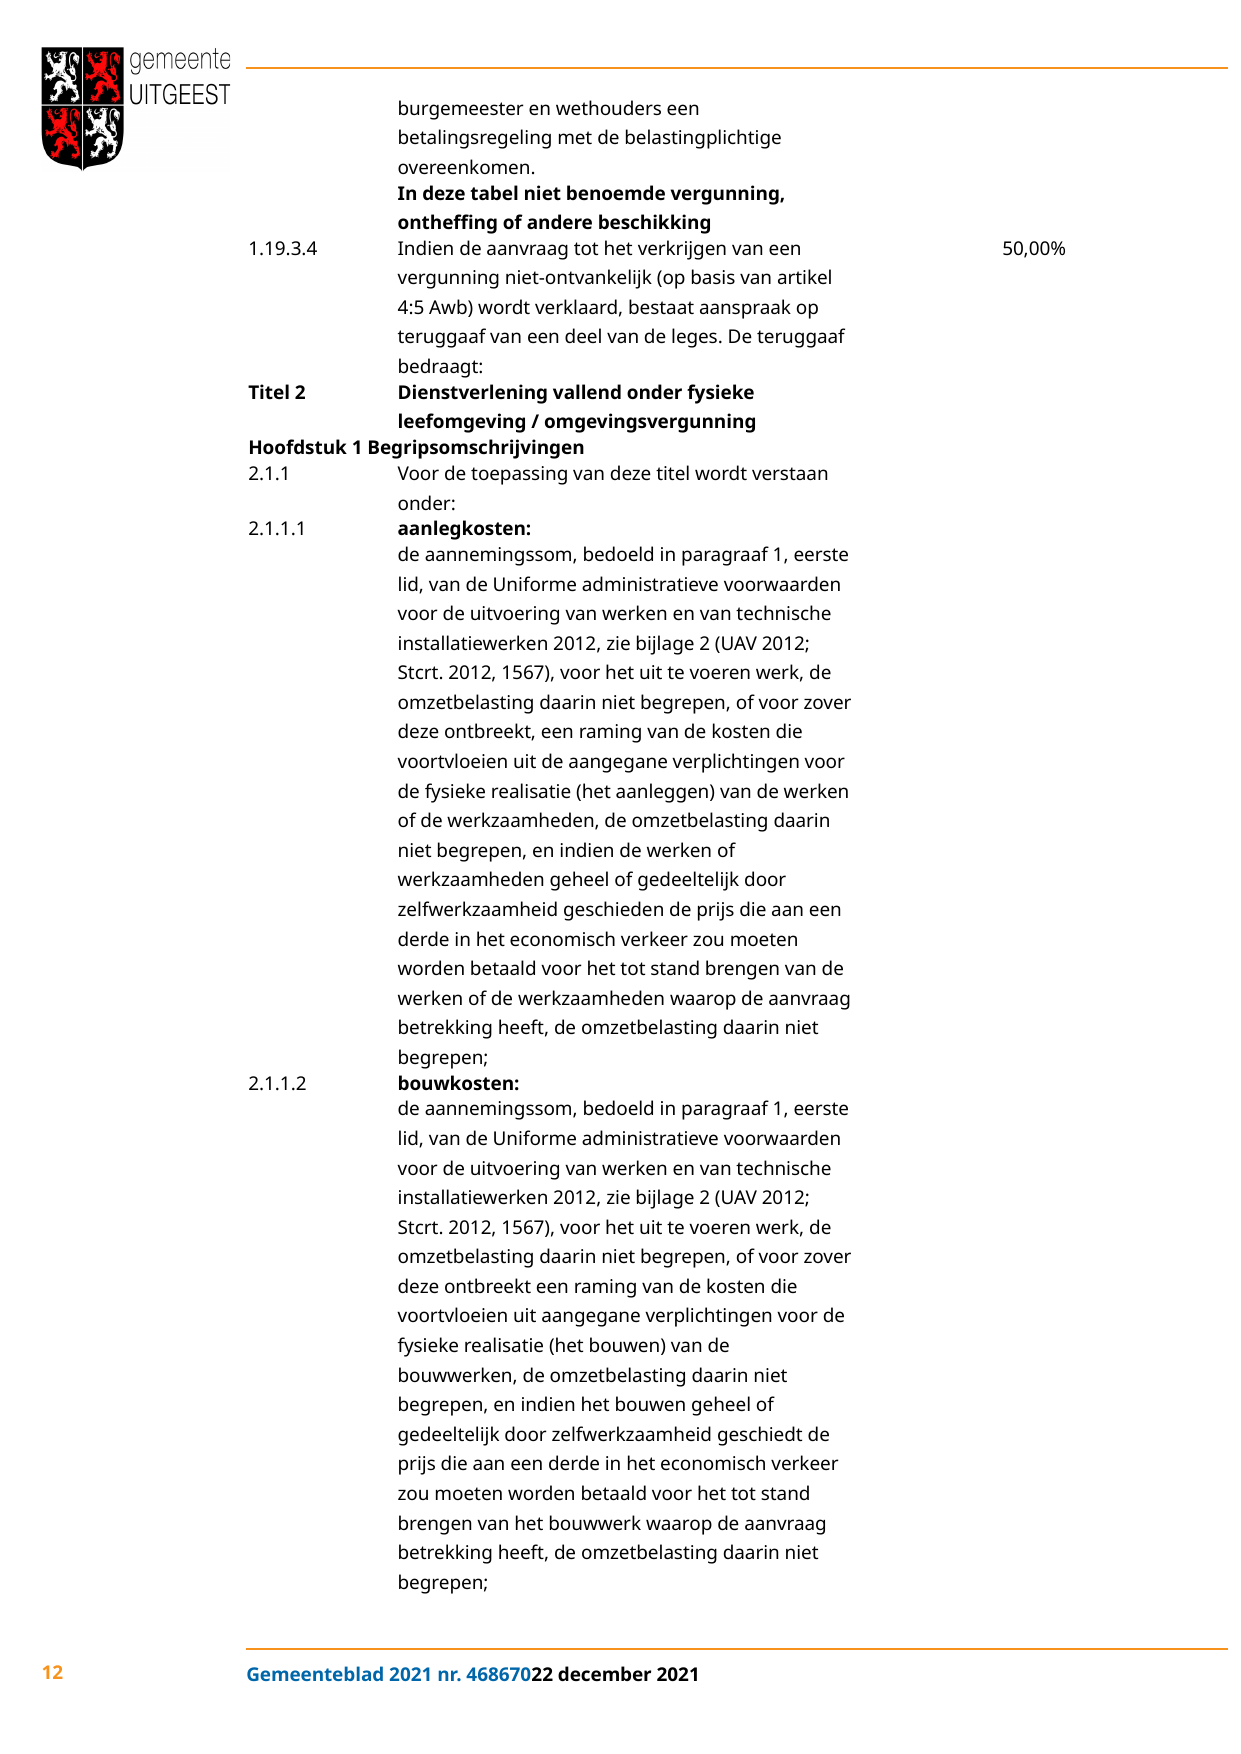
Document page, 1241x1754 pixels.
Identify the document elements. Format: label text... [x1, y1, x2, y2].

table_cell [248, 180, 397, 235]
table_cell [853, 379, 1002, 434]
picture [41, 47, 231, 172]
table_cell [1002, 515, 1152, 541]
table_cell Titel 2 [248, 379, 397, 434]
table_cell [853, 1070, 1002, 1096]
table_cell Hoofdstuk 1 Begripsomschrijvingen [248, 434, 1152, 460]
table_cell [248, 95, 397, 180]
table_cell [1002, 460, 1152, 515]
table_cell [1002, 379, 1152, 434]
table_cell In deze tabel niet benoemde vergunning, ontheffing of andere beschikking [398, 180, 852, 235]
table_cell Indien de aanvraag tot het verkrijgen van een vergunning niet-ontvankelijk (op basis van artikel 4:5 Awb) wordt verklaard, bestaat aanspraak op teruggaaf van een deel van de leges. De teruggaaf bedraagt: [398, 235, 852, 379]
table_cell [1002, 1070, 1152, 1096]
table_cell [1002, 541, 1152, 1070]
table_cell 2.1.1.1 [248, 515, 397, 541]
table_cell [853, 1096, 1002, 1594]
table_cell de aannemingssom, bedoeld in paragraaf 1, eerste lid, van de Uniforme administratieve voorwaarden voor de uitvoering van werken en van technische installatiewerken 2012, zie bijlage 2 (UAV 2012; Stcrt. 2012, 1567), voor het uit te voeren werk, de omzetbelasting daarin niet begrepen, of voor zover deze ontbreekt, een raming van de kosten die voortvloeien uit de aangegane verplichtingen voor de fysieke realisatie (het aanleggen) van de werken of de werkzaamheden, de omzetbelasting daarin niet begrepen, en indien de werken of werkzaamheden geheel of gedeeltelijk door zelfwerkzaamheid geschieden de prijs die aan een derde in het economisch verkeer zou moeten worden betaald voor het tot stand brengen van de werken of de werkzaamheden waarop de aanvraag betrekking heeft, de omzetbelasting daarin niet begrepen; [398, 541, 852, 1070]
table_cell 2.1.1.2 [248, 1070, 397, 1096]
table_cell bouwkosten: [398, 1070, 852, 1096]
table_cell burgemeester en wethouders een betalingsregeling met de belastingplichtige overeenkomen. [398, 95, 852, 180]
table_cell Dienstverlening vallend onder fysieke leefomgeving / omgevingsvergunning [398, 379, 852, 434]
table_cell [1002, 1096, 1152, 1594]
table_cell [1002, 180, 1152, 235]
table_cell 2.1.1 [248, 460, 397, 515]
table_cell 50,00% [1002, 235, 1152, 379]
table_cell 1.19.3.4 [248, 235, 397, 379]
table_cell [1002, 95, 1152, 180]
table_cell [853, 460, 1002, 515]
table_cell [853, 95, 1002, 180]
table_cell [853, 515, 1002, 541]
table_cell [248, 541, 397, 1070]
table_cell [853, 235, 1002, 379]
table_cell [853, 180, 1002, 235]
table_cell de aannemingssom, bedoeld in paragraaf 1, eerste lid, van de Uniforme administratieve voorwaarden voor de uitvoering van werken en van technische installatiewerken 2012, zie bijlage 2 (UAV 2012; Stcrt. 2012, 1567), voor het uit te voeren werk, de omzetbelasting daarin niet begrepen, of voor zover deze ontbreekt een raming van de kosten die voortvloeien uit aangegane verplichtingen voor de fysieke realisatie (het bouwen) van de bouwwerken, de omzetbelasting daarin niet begrepen, en indien het bouwen geheel of gedeeltelijk door zelfwerkzaamheid geschiedt de prijs die aan een derde in het economisch verkeer zou moeten worden betaald voor het tot stand brengen van het bouwwerk waarop de aanvraag betrekking heeft, de omzetbelasting daarin niet begrepen; [398, 1096, 852, 1594]
table_cell [853, 541, 1002, 1070]
table_cell Voor de toepassing van deze titel wordt verstaan onder: [398, 460, 852, 515]
table_cell [248, 1096, 397, 1594]
table_cell aanlegkosten: [398, 515, 852, 541]
